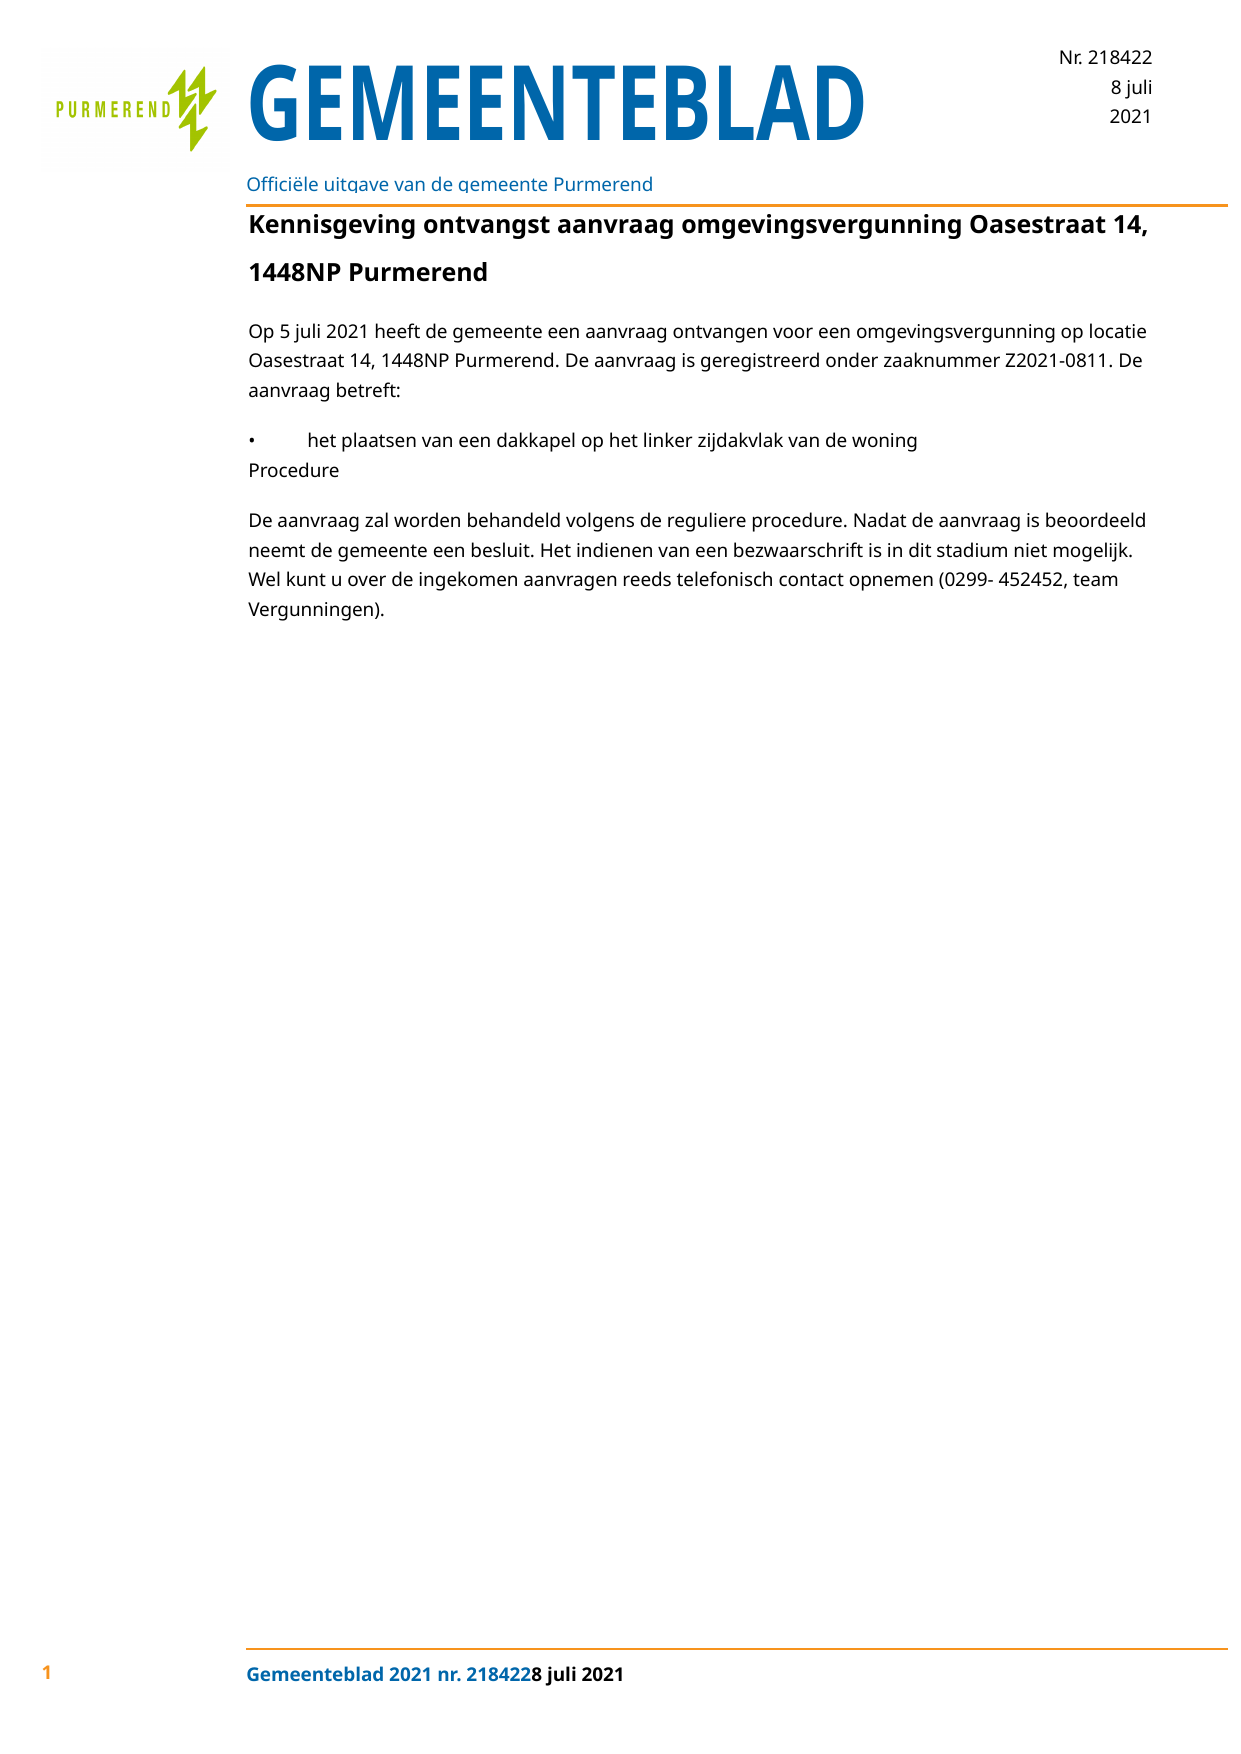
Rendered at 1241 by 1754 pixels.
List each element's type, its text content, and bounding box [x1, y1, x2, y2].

text Procedure [248, 457, 1152, 483]
picture [41, 47, 231, 172]
text Kennisgeving ontvangst aanvraag omgevingsvergunning Oasestraat 14, 1448NP Purmerend [248, 207, 1152, 288]
list het plaatsen van een dakkapel op het linker zijdakvlak van de woning [248, 427, 1152, 453]
text De aanvraag zal worden behandeld volgens de reguliere procedure. Nadat de aanvraag is beoordeeld neemt de gemeente een besluit. Het indienen van een bezwaarschrift is in dit stadium niet mogelijk. Wel kunt u over de ingekomen aanvragen reeds telefonisch contact opnemen (0299- 452452, team Vergunningen). [248, 507, 1152, 622]
text Op 5 juli 2021 heeft de gemeente een aanvraag ontvangen voor een omgevingsvergunning op locatie Oasestraat 14, 1448NP Purmerend. De aanvraag is geregistreerd onder zaaknummer Z2021-0811. De aanvraag betreft: [248, 318, 1152, 403]
